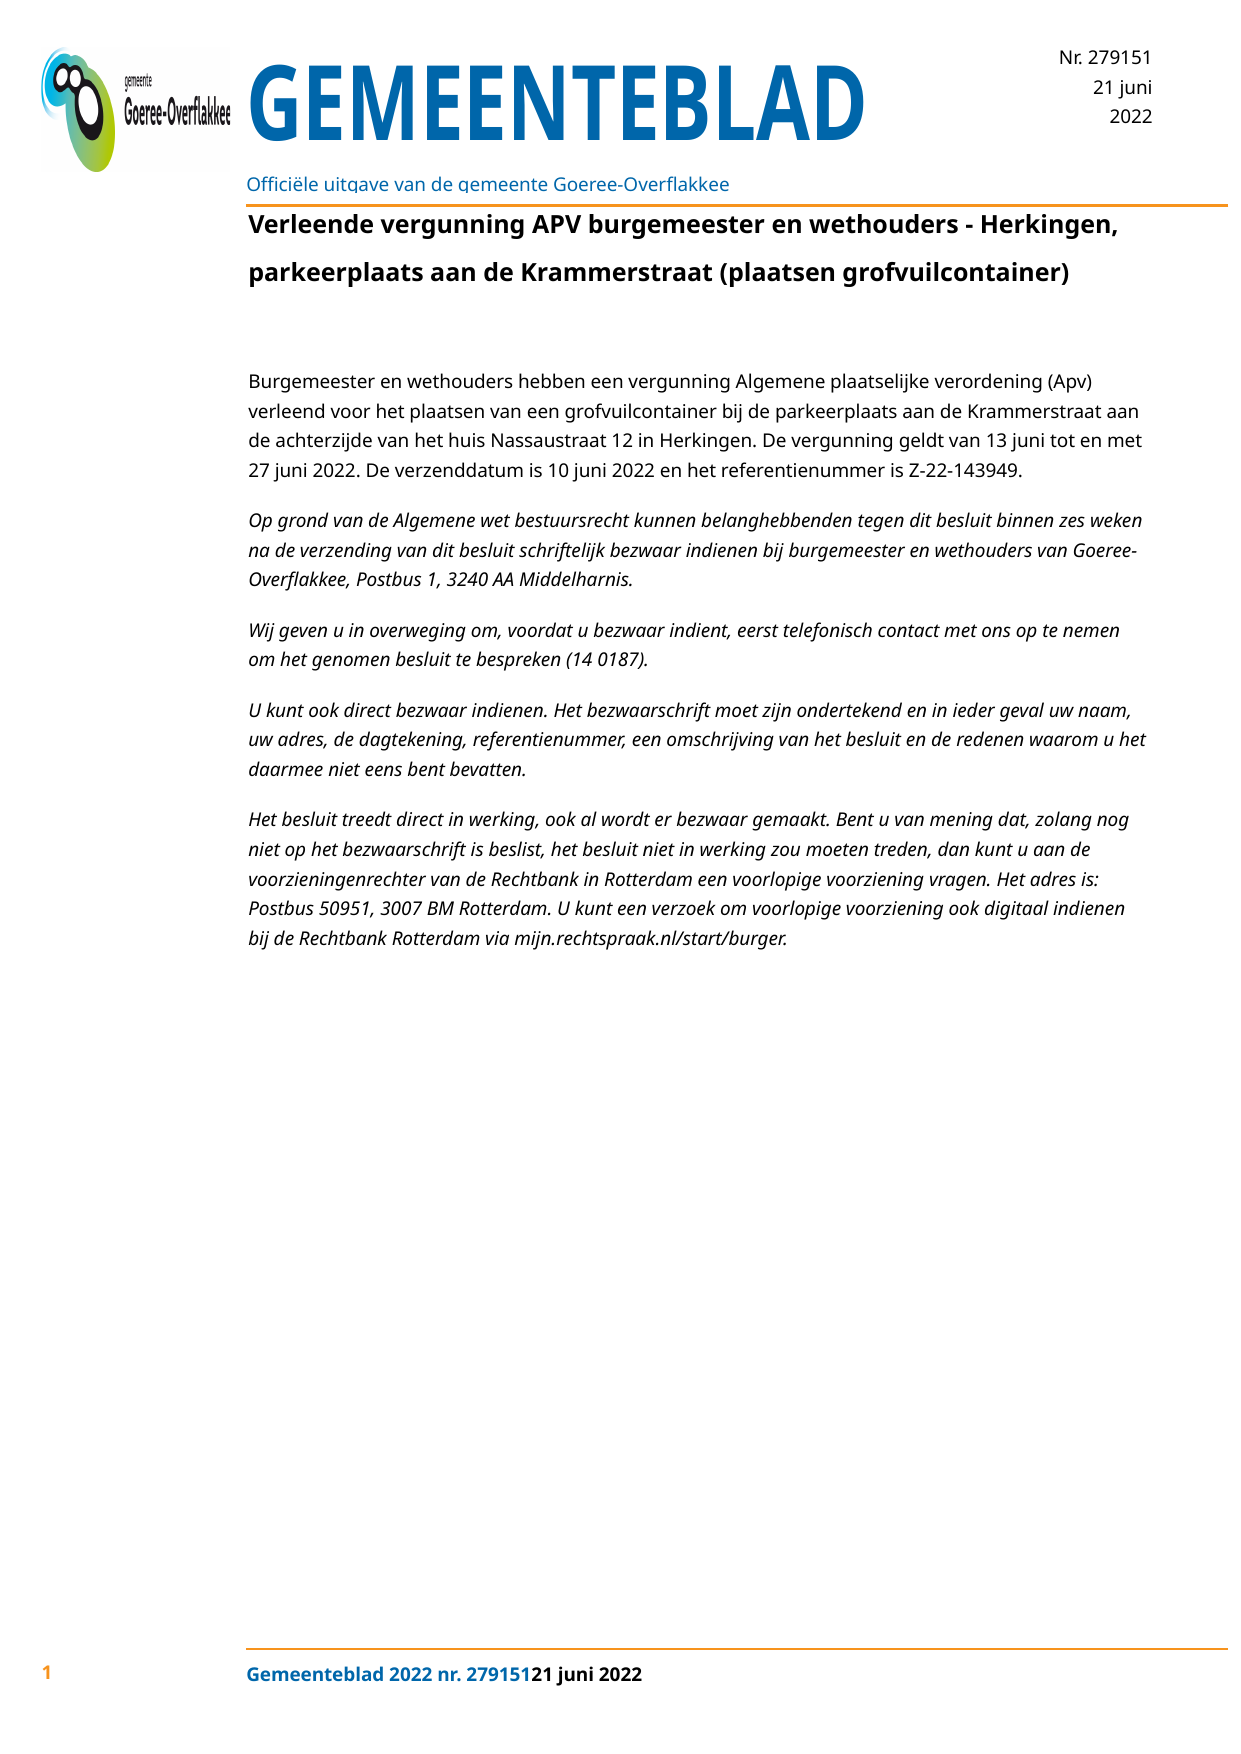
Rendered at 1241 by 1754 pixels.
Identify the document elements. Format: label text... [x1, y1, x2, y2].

text Burgemeester en wethouders hebben een vergunning Algemene plaatselijke verordening (Apv) verleend voor het plaatsen van een grofvuilcontainer bij de parkeerplaats aan de Krammerstraat aan de achterzijde van het huis Nassaustraat 12 in Herkingen. De vergunning geldt van 13 juni tot en met 27 juni 2022. De verzenddatum is 10 juni 2022 en het referentienummer is Z-22-143949. [248, 368, 1152, 483]
text U kunt ook direct bezwaar indienen. Het bezwaarschrift moet zijn ondertekend en in ieder geval uw naam, uw adres, de dagtekening, referentienummer, een omschrijving van het besluit en de redenen waarom u het daarmee niet eens bent bevatten. [248, 697, 1152, 782]
text Op grond van de Algemene wet bestuursrecht kunnen belanghebbenden tegen dit besluit binnen zes weken na de verzending van dit besluit schriftelijk bezwaar indienen bij burgemeester en wethouders van Goeree-Overflakkee, Postbus 1, 3240 AA Middelharnis. [248, 507, 1152, 592]
text Verleende vergunning APV burgemeester en wethouders - Herkingen, parkeerplaats aan de Krammerstraat (plaatsen grofvuilcontainer) [248, 207, 1152, 288]
picture [41, 47, 231, 172]
text Het besluit treedt direct in werking, ook al wordt er bezwaar gemaakt. Bent u van mening dat, zolang nog niet op het bezwaarschrift is beslist, het besluit niet in werking zou moeten treden, dan kunt u aan de voorzieningenrechter van de Rechtbank in Rotterdam een voorlopige voorziening vragen. Het adres is: Postbus 50951, 3007 BM Rotterdam. U kunt een verzoek om voorlopige voorziening ook digitaal indienen bij de Rechtbank Rotterdam via mijn.rechtspraak.nl/start/burger. [248, 807, 1152, 951]
text Wij geven u in overweging om, voordat u bezwaar indient, eerst telefonisch contact met ons op te nemen om het genomen besluit te bespreken (14 0187). [248, 617, 1152, 672]
